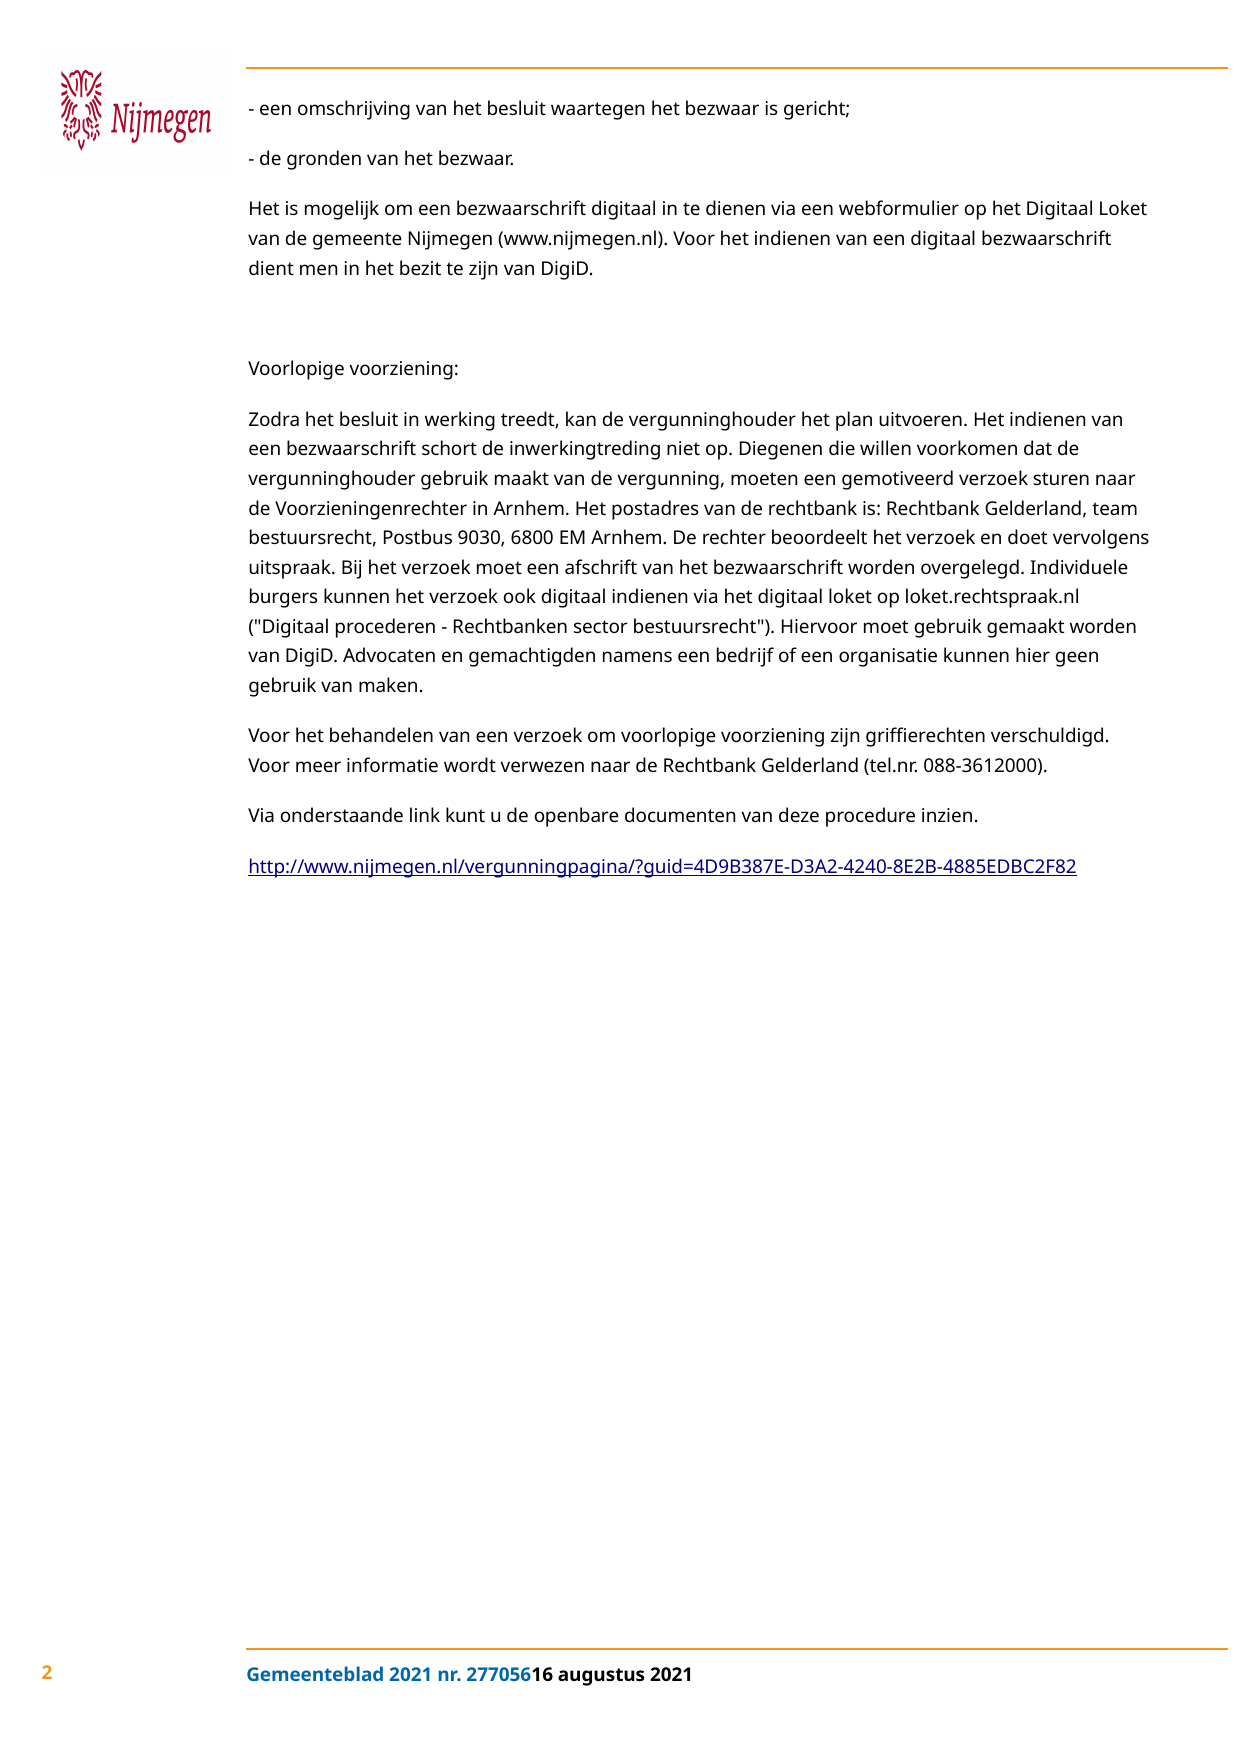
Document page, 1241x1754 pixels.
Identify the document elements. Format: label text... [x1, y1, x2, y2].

text Voor het behandelen van een verzoek om voorlopige voorziening zijn griffierechten verschuldigd. Voor meer informatie wordt verwezen naar de Rechtbank Gelderland (tel.nr. 088-3612000). [248, 723, 1152, 778]
text - de gronden van het bezwaar. [248, 145, 1152, 171]
text http://www.nijmegen.nl/vergunningpagina/?guid=4D9B387E-D3A2-4240-8E2B-4885EDBC2F82 [248, 853, 1152, 879]
text Zodra het besluit in werking treedt, kan de vergunninghouder het plan uitvoeren. Het indienen van een bezwaarschrift schort de inwerkingtreding niet op. Diegenen die willen voorkomen dat de vergunninghouder gebruik maakt van de vergunning, moeten een gemotiveerd verzoek sturen naar de Voorzieningenrechter in Arnhem. Het postadres van de rechtbank is: Rechtbank Gelderland, team bestuursrecht, Postbus 9030, 6800 EM Arnhem. De rechter beoordeelt het verzoek en doet vervolgens uitspraak. Bij het verzoek moet een afschrift van het bezwaarschrift worden overgelegd. Individuele burgers kunnen het verzoek ook digitaal indienen via het digitaal loket op loket.rechtspraak.nl ("Digitaal procederen - Rechtbanken sector bestuursrecht"). Hiervoor moet gebruik gemaakt worden van DigiD. Advocaten en gemachtigden namens een bedrijf of een organisatie kunnen hier geen gebruik van maken. [248, 406, 1152, 698]
text Voorlopige voorziening: [248, 356, 1152, 381]
text Via onderstaande link kunt u de openbare documenten van deze procedure inzien. [248, 803, 1152, 828]
text Het is mogelijk om een bezwaarschrift digitaal in te dienen via een webformulier op het Digitaal Loket van de gemeente Nijmegen (www.nijmegen.nl). Voor het indienen van een digitaal bezwaarschrift dient men in het bezit te zijn van DigiD. [248, 196, 1152, 281]
picture [41, 47, 231, 172]
text - een omschrijving van het besluit waartegen het bezwaar is gericht; [248, 95, 1152, 121]
